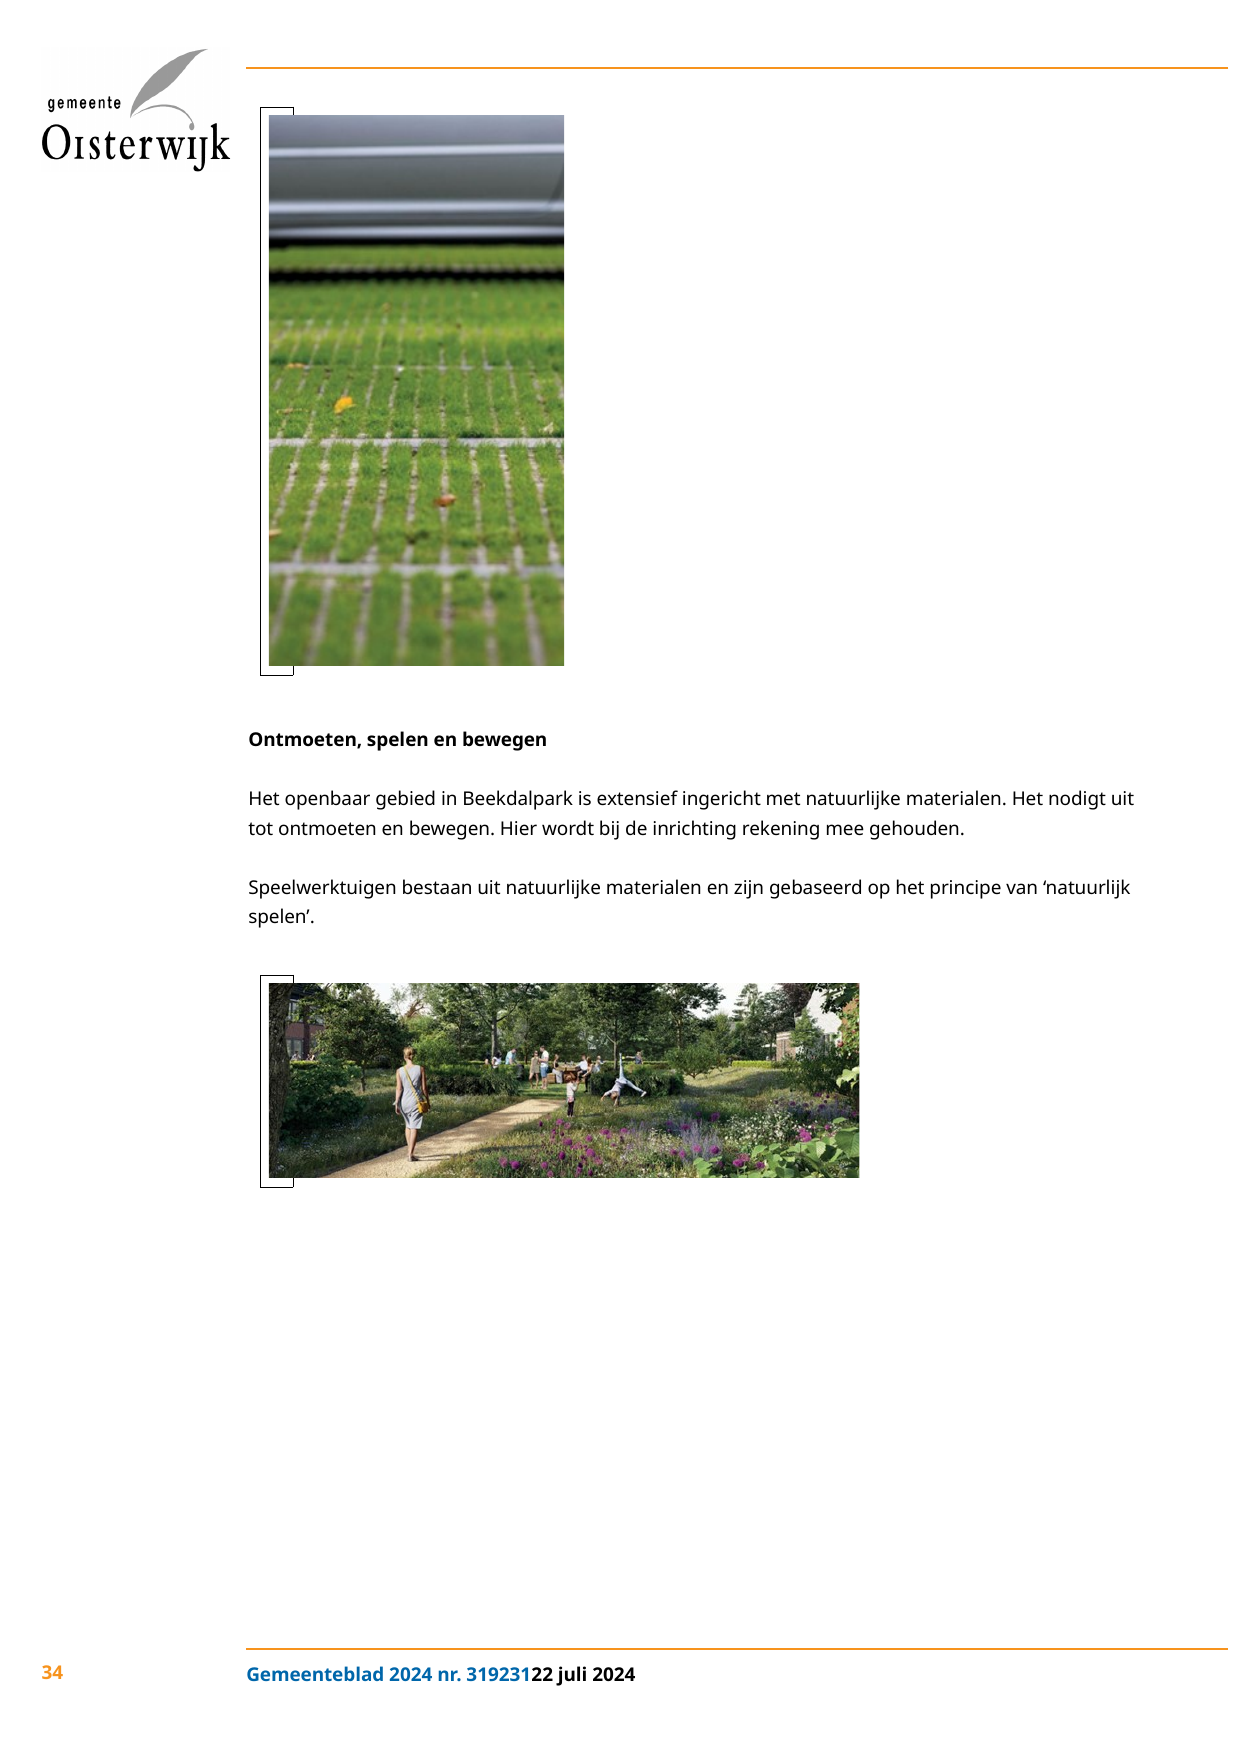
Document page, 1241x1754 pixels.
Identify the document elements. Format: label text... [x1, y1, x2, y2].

text Het openbaar gebied in Beekdalpark is extensief ingericht met natuurlijke materialen. Het nodigt uit tot ontmoeten en bewegen. Hier wordt bij de inrichting rekening mee gehouden. [248, 785, 1152, 840]
text Speelwerktuigen bestaan uit natuurlijke materialen en zijn gebaseerd op het principe van ‘natuurlijk spelen’. [248, 874, 1152, 929]
picture [268, 115, 565, 666]
text Ontmoeten, spelen en bewegen [248, 726, 1152, 752]
picture [268, 983, 860, 1178]
picture [41, 47, 231, 172]
